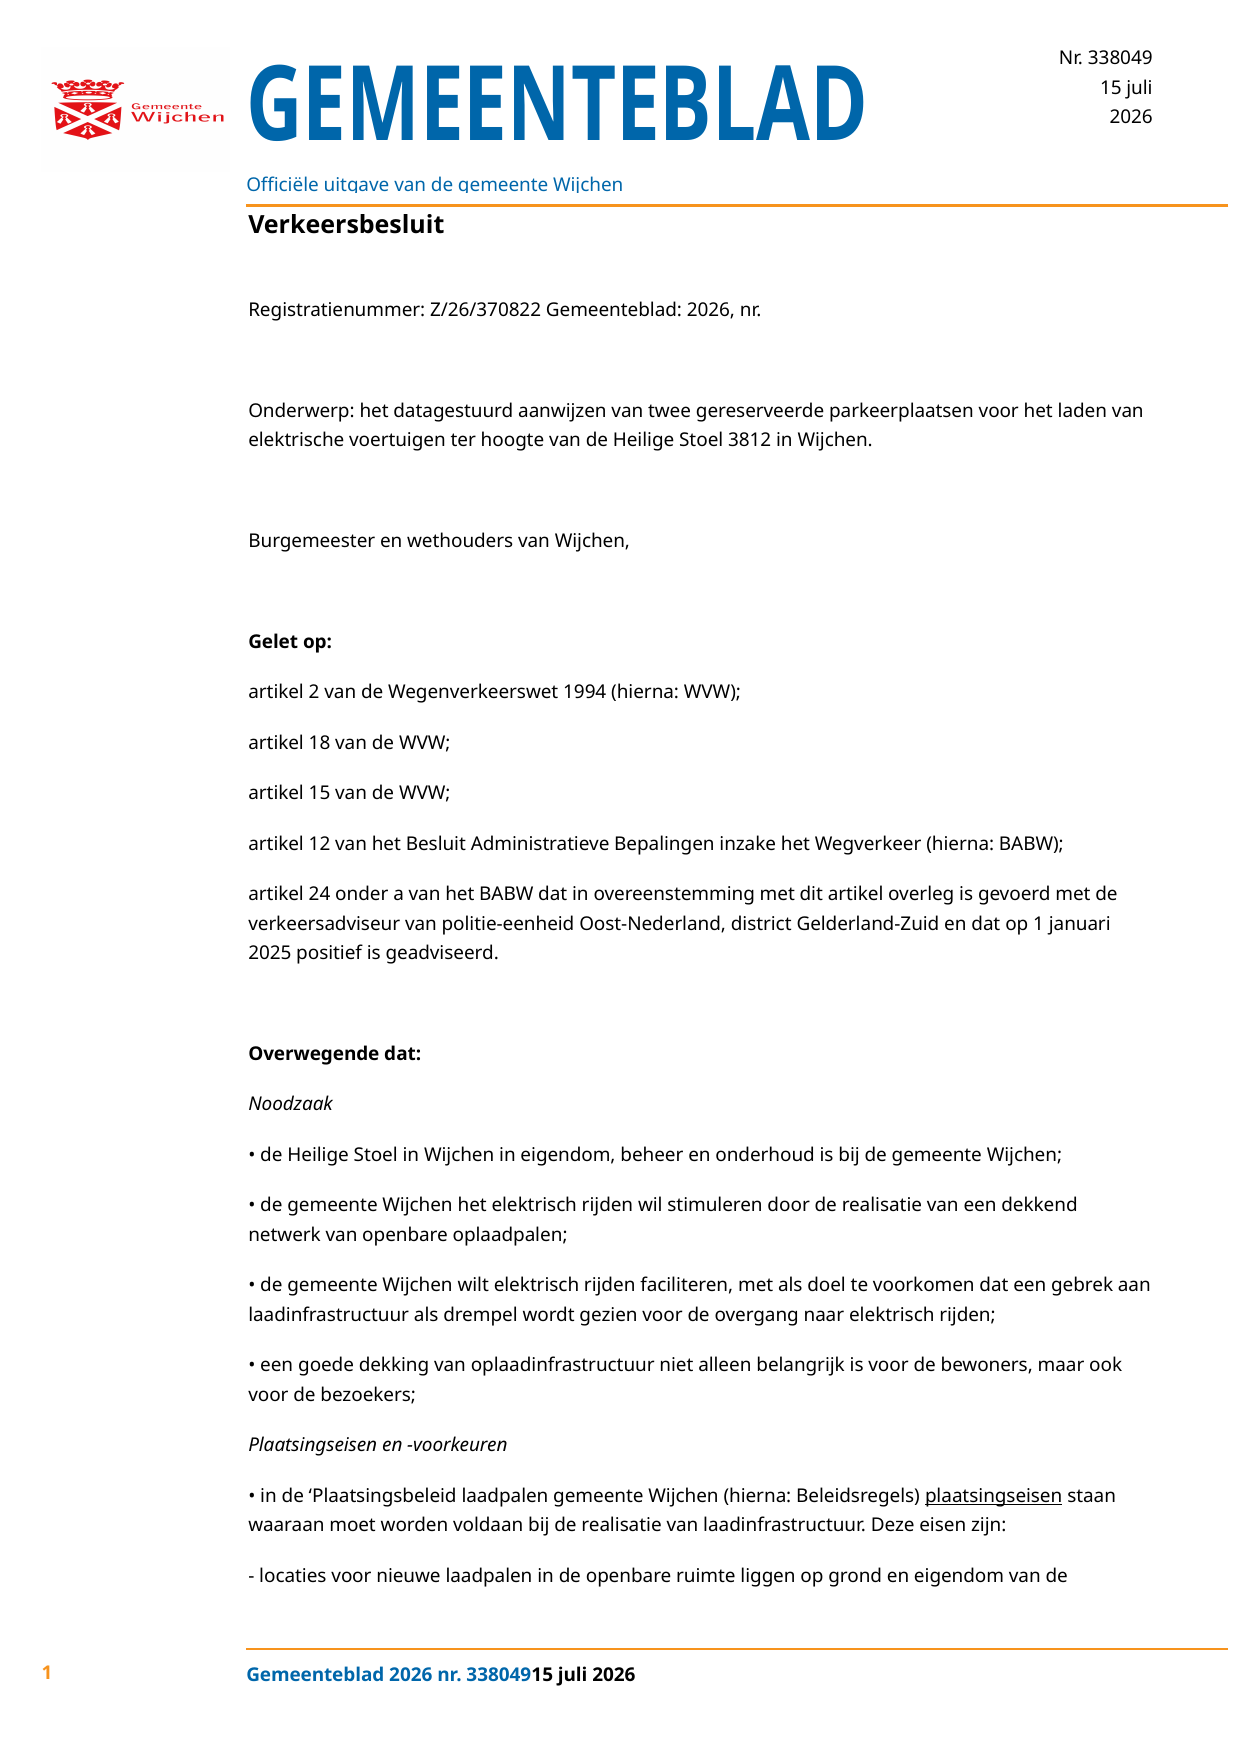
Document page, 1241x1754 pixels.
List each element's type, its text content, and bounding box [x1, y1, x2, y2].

text Overwegende dat: [248, 1040, 1152, 1066]
text artikel 12 van het Besluit Administratieve Bepalingen inzake het Wegverkeer (hierna: BABW); [248, 830, 1152, 856]
text Gelet op: [248, 628, 1152, 654]
text Plaatsingseisen en -voorkeuren [248, 1431, 1152, 1457]
text artikel 2 van de Wegenverkeerswet 1994 (hierna: WVW); [248, 678, 1152, 704]
text artikel 15 van de WVW; [248, 779, 1152, 805]
text • in de ‘Plaatsingsbeleid laadpalen gemeente Wijchen (hierna: Beleidsregels) plaatsingseisen staan waaraan moet worden voldaan bij de realisatie van laadinfrastructuur. Deze eisen zijn: [248, 1482, 1152, 1537]
text • de gemeente Wijchen het elektrisch rijden wil stimuleren door de realisatie van een dekkend netwerk van openbare oplaadpalen; [248, 1191, 1152, 1247]
text Onderwerp: het datagestuurd aanwijzen van twee gereserveerde parkeerplaatsen voor het laden van elektrische voertuigen ter hoogte van de Heilige Stoel 3812 in Wijchen. [248, 397, 1152, 452]
text Noodzaak [248, 1091, 1152, 1116]
text artikel 24 onder a van het BABW dat in overeenstemming met dit artikel overleg is gevoerd met de verkeersadviseur van politie-eenheid Oost-Nederland, district Gelderland-Zuid en dat op 1 januari 2025 positief is geadviseerd. [248, 880, 1152, 965]
text Verkeersbesluit [248, 207, 1152, 241]
text • de gemeente Wijchen wilt elektrisch rijden faciliteren, met als doel te voorkomen dat een gebrek aan laadinfrastructuur als drempel wordt gezien voor de overgang naar elektrisch rijden; [248, 1271, 1152, 1327]
text • een goede dekking van oplaadinfrastructuur niet alleen belangrijk is voor de bewoners, maar ook voor de bezoekers; [248, 1351, 1152, 1407]
text • de Heilige Stoel in Wijchen in eigendom, beheer en onderhoud is bij de gemeente Wijchen; [248, 1141, 1152, 1167]
text Burgemeester en wethouders van Wijchen, [248, 527, 1152, 553]
text - locaties voor nieuwe laadpalen in de openbare ruimte liggen op grond en eigendom van de [248, 1562, 1152, 1588]
text artikel 18 van de WVW; [248, 729, 1152, 755]
text Registratienummer: Z/26/370822 Gemeenteblad: 2026, nr. [248, 296, 1152, 322]
picture [41, 47, 231, 172]
